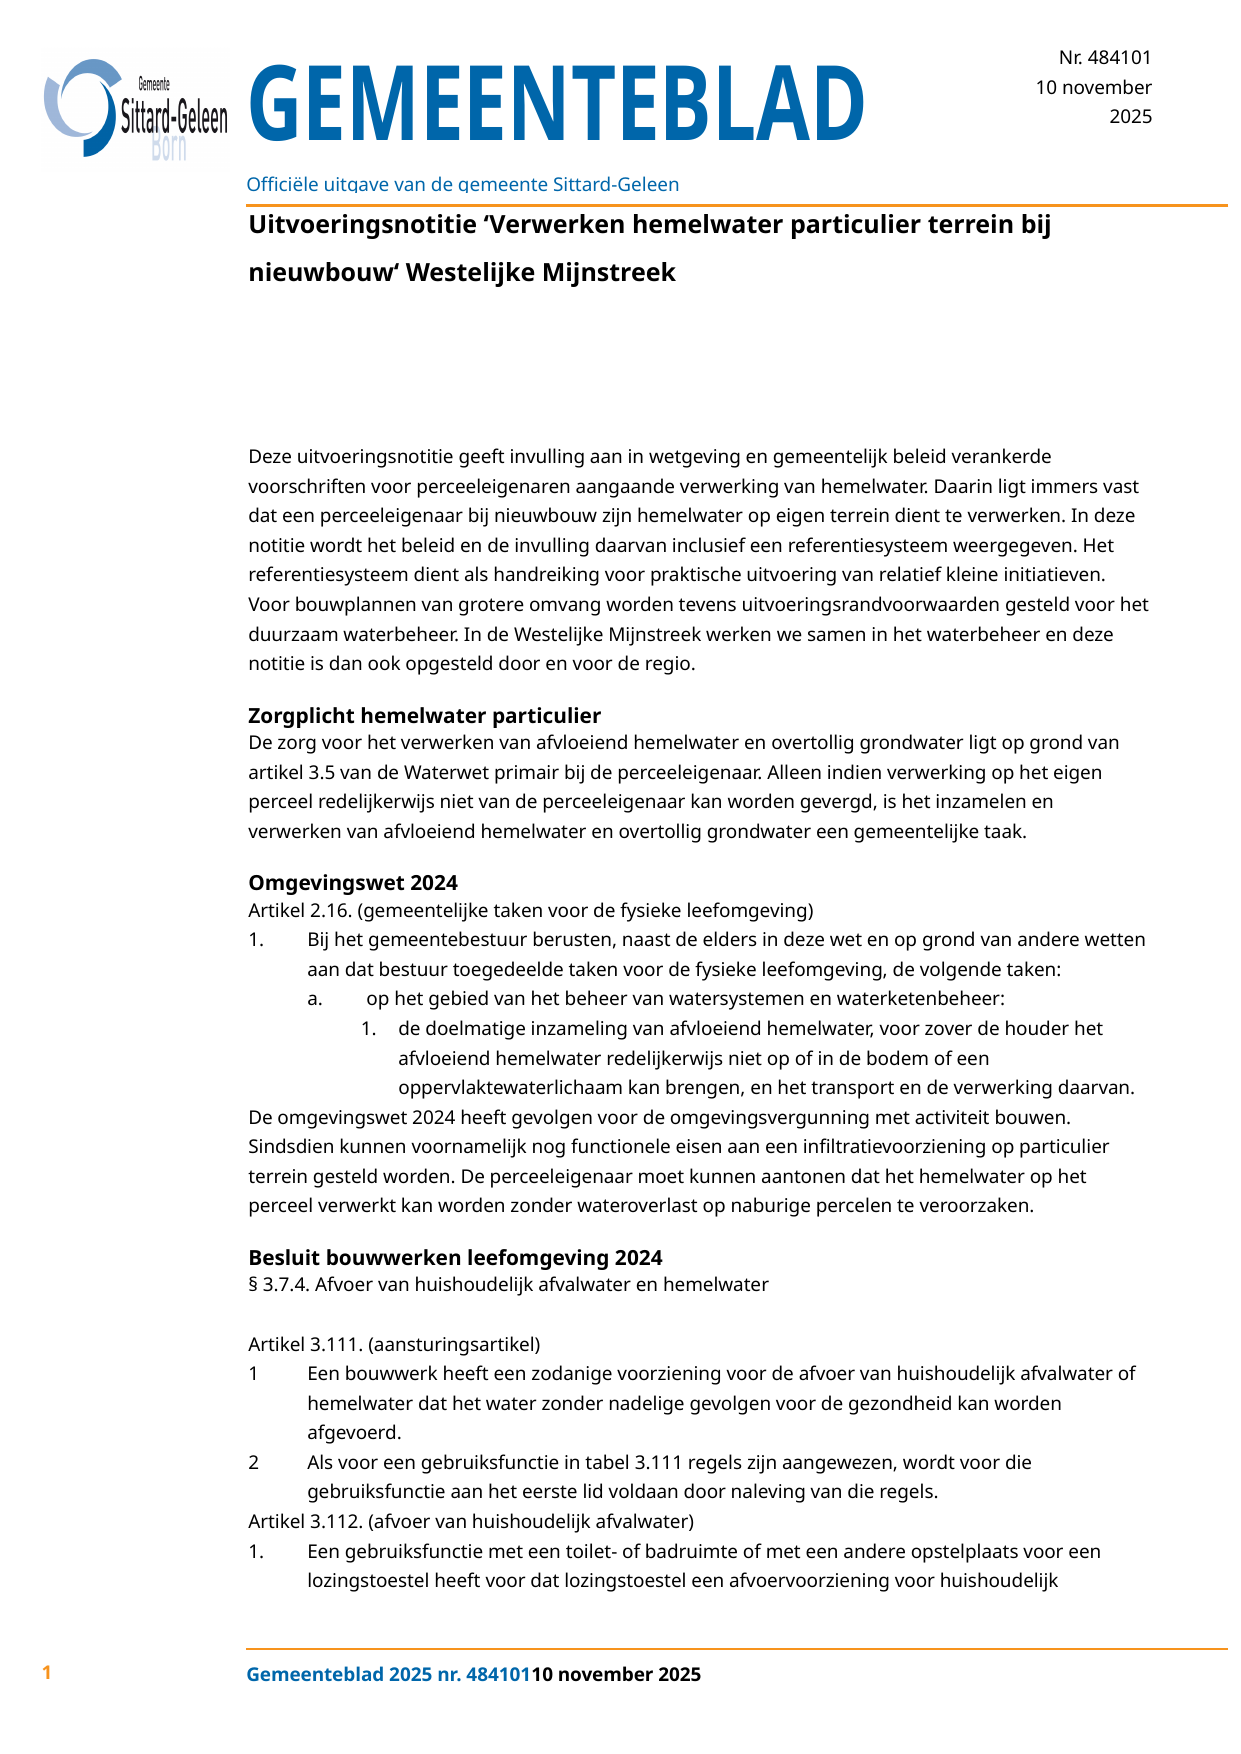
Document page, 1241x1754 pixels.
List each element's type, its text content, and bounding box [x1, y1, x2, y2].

text Zorgplicht hemelwater particulier [248, 701, 1152, 729]
list op het gebied van het beheer van watersystemen en waterketenbeheer: [307, 986, 1152, 1011]
list de doelmatige inzameling van afvloeiend hemelwater, voor zover de houder het afvloeiend hemelwater redelijkerwijs niet op of in de bodem of een oppervlaktewaterlichaam kan brengen, en het transport en de verwerking daarvan. [361, 1015, 1152, 1100]
list Een bouwwerk heeft een zodanige voorziening voor de afvoer van huishoudelijk afvalwater of hemelwater dat het water zonder nadelige gevolgen voor de gezondheid kan worden afgevoerd. [248, 1360, 1152, 1445]
text § 3.7.4. Afvoer van huishoudelijk afvalwater en hemelwater [248, 1272, 1152, 1297]
text Besluit bouwwerken leefomgeving 2024 [248, 1243, 1152, 1272]
text Deze uitvoeringsnotitie geeft invulling aan in wetgeving en gemeentelijk beleid verankerde voorschriften voor perceeleigenaren aangaande verwerking van hemelwater. Daarin ligt immers vast dat een perceeleigenaar bij nieuwbouw zijn hemelwater op eigen terrein dient te verwerken. In deze notitie wordt het beleid en de invulling daarvan inclusief een referentiesysteem weergegeven. Het referentiesysteem dient als handreiking voor praktische uitvoering van relatief kleine initiatieven. Voor bouwplannen van grotere omvang worden tevens uitvoeringsrandvoorwaarden gesteld voor het duurzaam waterbeheer. In de Westelijke Mijnstreek werken we samen in het waterbeheer en deze notitie is dan ook opgesteld door en voor de regio. [248, 443, 1152, 676]
text Artikel 3.112. (afvoer van huishoudelijk afvalwater) [248, 1508, 1152, 1534]
text Uitvoeringsnotitie ‘Verwerken hemelwater particulier terrein bij nieuwbouw‘ Westelijke Mijnstreek [248, 207, 1152, 288]
text De zorg voor het verwerken van afvloeiend hemelwater en overtollig grondwater ligt op grond van artikel 3.5 van de Waterwet primair bij de perceeleigenaar. Alleen indien verwerking op het eigen perceel redelijkerwijs niet van de perceeleigenaar kan worden gevergd, is het inzamelen en verwerken van afvloeiend hemelwater en overtollig grondwater een gemeentelijke taak. [248, 729, 1152, 844]
text Omgevingswet 2024 [248, 868, 1152, 897]
list Bij het gemeentebestuur berusten, naast de elders in deze wet en op grond van andere wetten aan dat bestuur toegedeelde taken voor de fysieke leefomgeving, de volgende taken: [248, 926, 1152, 982]
list Een gebruiksfunctie met een toilet- of badruimte of met een andere opstelplaats voor een lozingstoestel heeft voor dat lozingstoestel een afvoervoorziening voor huishoudelijk [248, 1538, 1152, 1593]
picture [41, 47, 231, 172]
text Artikel 2.16. (gemeentelijke taken voor de fysieke leefomgeving) [248, 897, 1152, 923]
list Als voor een gebruiksfunctie in tabel 3.111 regels zijn aangewezen, wordt voor die gebruiksfunctie aan het eerste lid voldaan door naleving van die regels. [248, 1449, 1152, 1504]
text Artikel 3.111. (aansturingsartikel) [248, 1331, 1152, 1356]
text De omgevingswet 2024 heeft gevolgen voor de omgevingsvergunning met activiteit bouwen. Sindsdien kunnen voornamelijk nog functionele eisen aan een infiltratievoorziening op particulier terrein gesteld worden. De perceeleigenaar moet kunnen aantonen dat het hemelwater op het perceel verwerkt kan worden zonder wateroverlast op naburige percelen te veroorzaken. [248, 1104, 1152, 1218]
